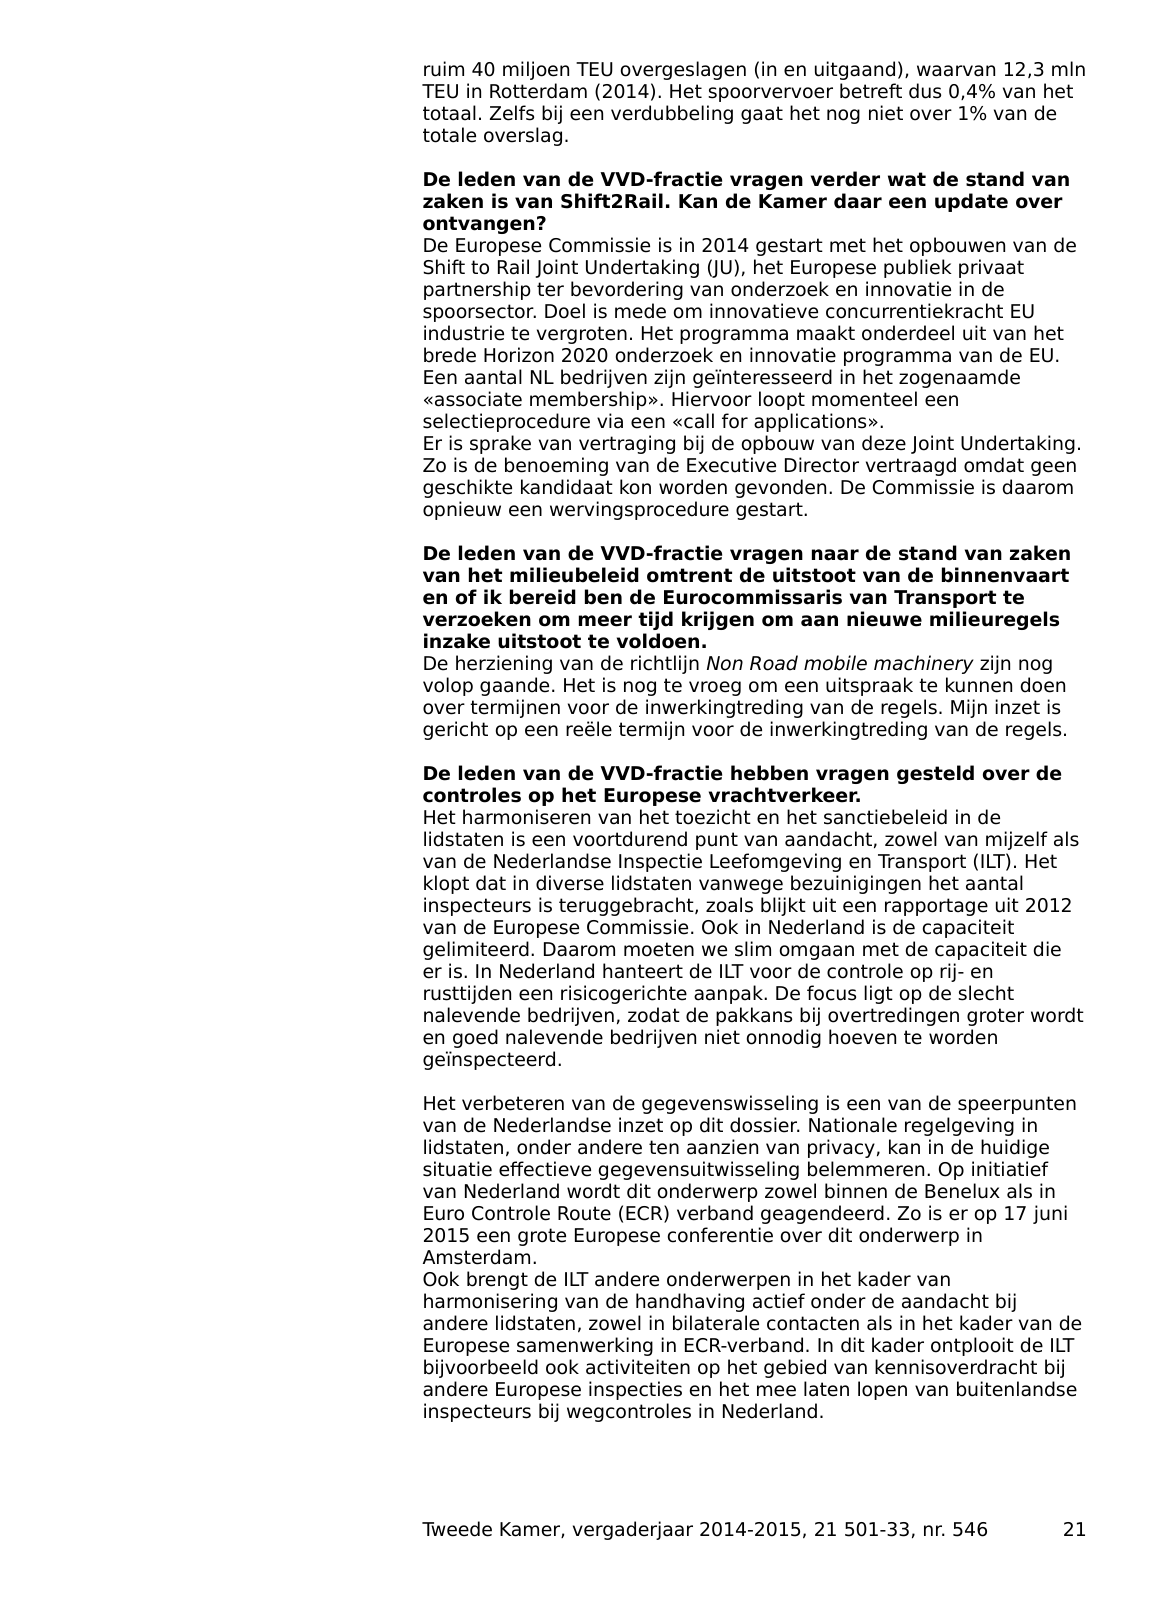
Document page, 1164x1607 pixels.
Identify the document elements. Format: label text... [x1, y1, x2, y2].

text Er is sprake van vertraging bij de opbouw van deze Joint Undertaking. Zo is de benoeming van de Executive Director vertraagd omdat geen geschikte kandidaat kon worden gevonden. De Commissie is daarom opnieuw een wervingsprocedure gestart. [422, 433, 1087, 521]
text De leden van de VVD-fractie vragen naar de stand van zaken van het milieubeleid omtrent de uitstoot van de binnenvaart en of ik bereid ben de Eurocommissaris van Transport te verzoeken om meer tijd krijgen om aan nieuwe milieuregels inzake uitstoot te voldoen. [422, 543, 1087, 653]
text Het harmoniseren van het toezicht en het sanctiebeleid in de lidstaten is een voortdurend punt van aandacht, zowel van mijzelf als van de Nederlandse Inspectie Leefomgeving en Transport (ILT). Het klopt dat in diverse lidstaten vanwege bezuinigingen het aantal inspecteurs is teruggebracht, zoals blijkt uit een rapportage uit 2012 van de Europese Commissie. Ook in Nederland is de capaciteit gelimiteerd. Daarom moeten we slim omgaan met de capaciteit die er is. In Nederland hanteert de ILT voor de controle op rij- en rusttijden een risicogerichte aanpak. De focus ligt op de slecht nalevende bedrijven, zodat de pakkans bij overtredingen groter wordt en goed nalevende bedrijven niet onnodig hoeven te worden geïnspecteerd. [422, 807, 1087, 1071]
text De leden van de VVD-fractie vragen verder wat de stand van zaken is van Shift2Rail. Kan de Kamer daar een update over ontvangen? [422, 169, 1087, 235]
text Het verbeteren van de gegevenswisseling is een van de speerpunten van de Nederlandse inzet op dit dossier. Nationale regelgeving in lidstaten, onder andere ten aanzien van privacy, kan in de huidige situatie effectieve gegevensuitwisseling belemmeren. Op initiatief van Nederland wordt dit onderwerp zowel binnen de Benelux als in Euro Controle Route (ECR) verband geagendeerd. Zo is er op 17 juni 2015 een grote Europese conferentie over dit onderwerp in Amsterdam. [422, 1093, 1087, 1269]
text De leden van de VVD-fractie hebben vragen gesteld over de controles op het Europese vrachtverkeer. [422, 763, 1087, 807]
text ruim 40 miljoen TEU overgeslagen (in en uitgaand), waarvan 12,3 mln TEU in Rotterdam (2014). Het spoorvervoer betreft dus 0,4% van het totaal. Zelfs bij een verdubbeling gaat het nog niet over 1% van de totale overslag. [422, 59, 1087, 147]
text Ook brengt de ILT andere onderwerpen in het kader van harmonisering van de handhaving actief onder de aandacht bij andere lidstaten, zowel in bilaterale contacten als in het kader van de Europese samenwerking in ECR-verband. In dit kader ontplooit de ILT bijvoorbeeld ook activiteiten op het gebied van kennisoverdracht bij andere Europese inspecties en het mee laten lopen van buitenlandse inspecteurs bij wegcontroles in Nederland. [422, 1269, 1087, 1423]
text De herziening van de richtlijn Non Road mobile machinery zijn nog volop gaande. Het is nog te vroeg om een uitspraak te kunnen doen over termijnen voor de inwerkingtreding van de regels. Mijn inzet is gericht op een reële termijn voor de inwerkingtreding van de regels. [422, 653, 1087, 741]
text De Europese Commissie is in 2014 gestart met het opbouwen van de Shift to Rail Joint Undertaking (JU), het Europese publiek privaat partnership ter bevordering van onderzoek en innovatie in de spoorsector. Doel is mede om innovatieve concurrentiekracht EU industrie te vergroten. Het programma maakt onderdeel uit van het brede Horizon 2020 onderzoek en innovatie programma van de EU. Een aantal NL bedrijven zijn geïnteresseerd in het zogenaamde «associate membership». Hiervoor loopt momenteel een selectieprocedure via een «call for applications». [422, 235, 1087, 433]
